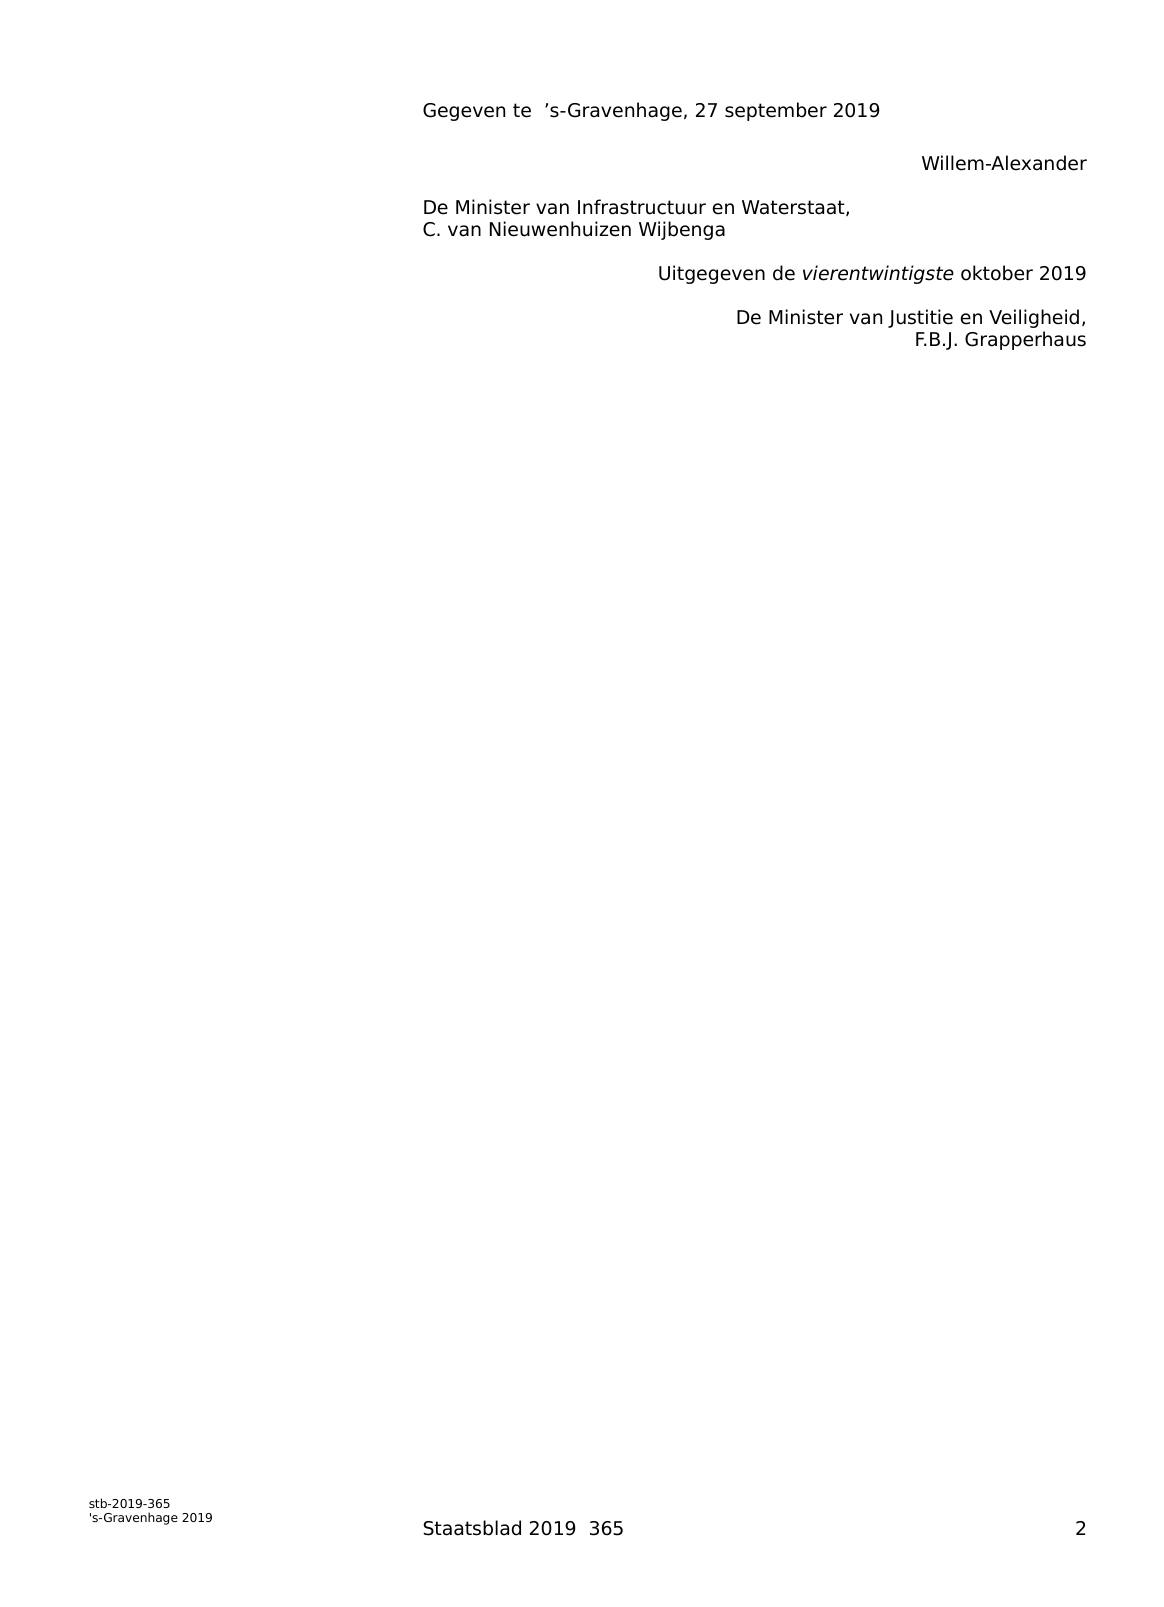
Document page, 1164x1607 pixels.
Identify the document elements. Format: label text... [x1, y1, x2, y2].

text Uitgegeven de vierentwintigste oktober 2019 [422, 263, 1087, 285]
text 's-Gravenhage 2019 [88, 1511, 323, 1525]
text De Minister van Justitie en Veiligheid, F.B.J. Grapperhaus [422, 307, 1087, 351]
text De Minister van Infrastructuur en Waterstaat, C. van Nieuwenhuizen Wijbenga [422, 197, 1087, 241]
text Willem-Alexander [422, 152, 1087, 174]
text Gegeven te ’s-Gravenhage, 27 september 2019 [422, 100, 1087, 122]
text stb-2019-365 [88, 1497, 323, 1511]
